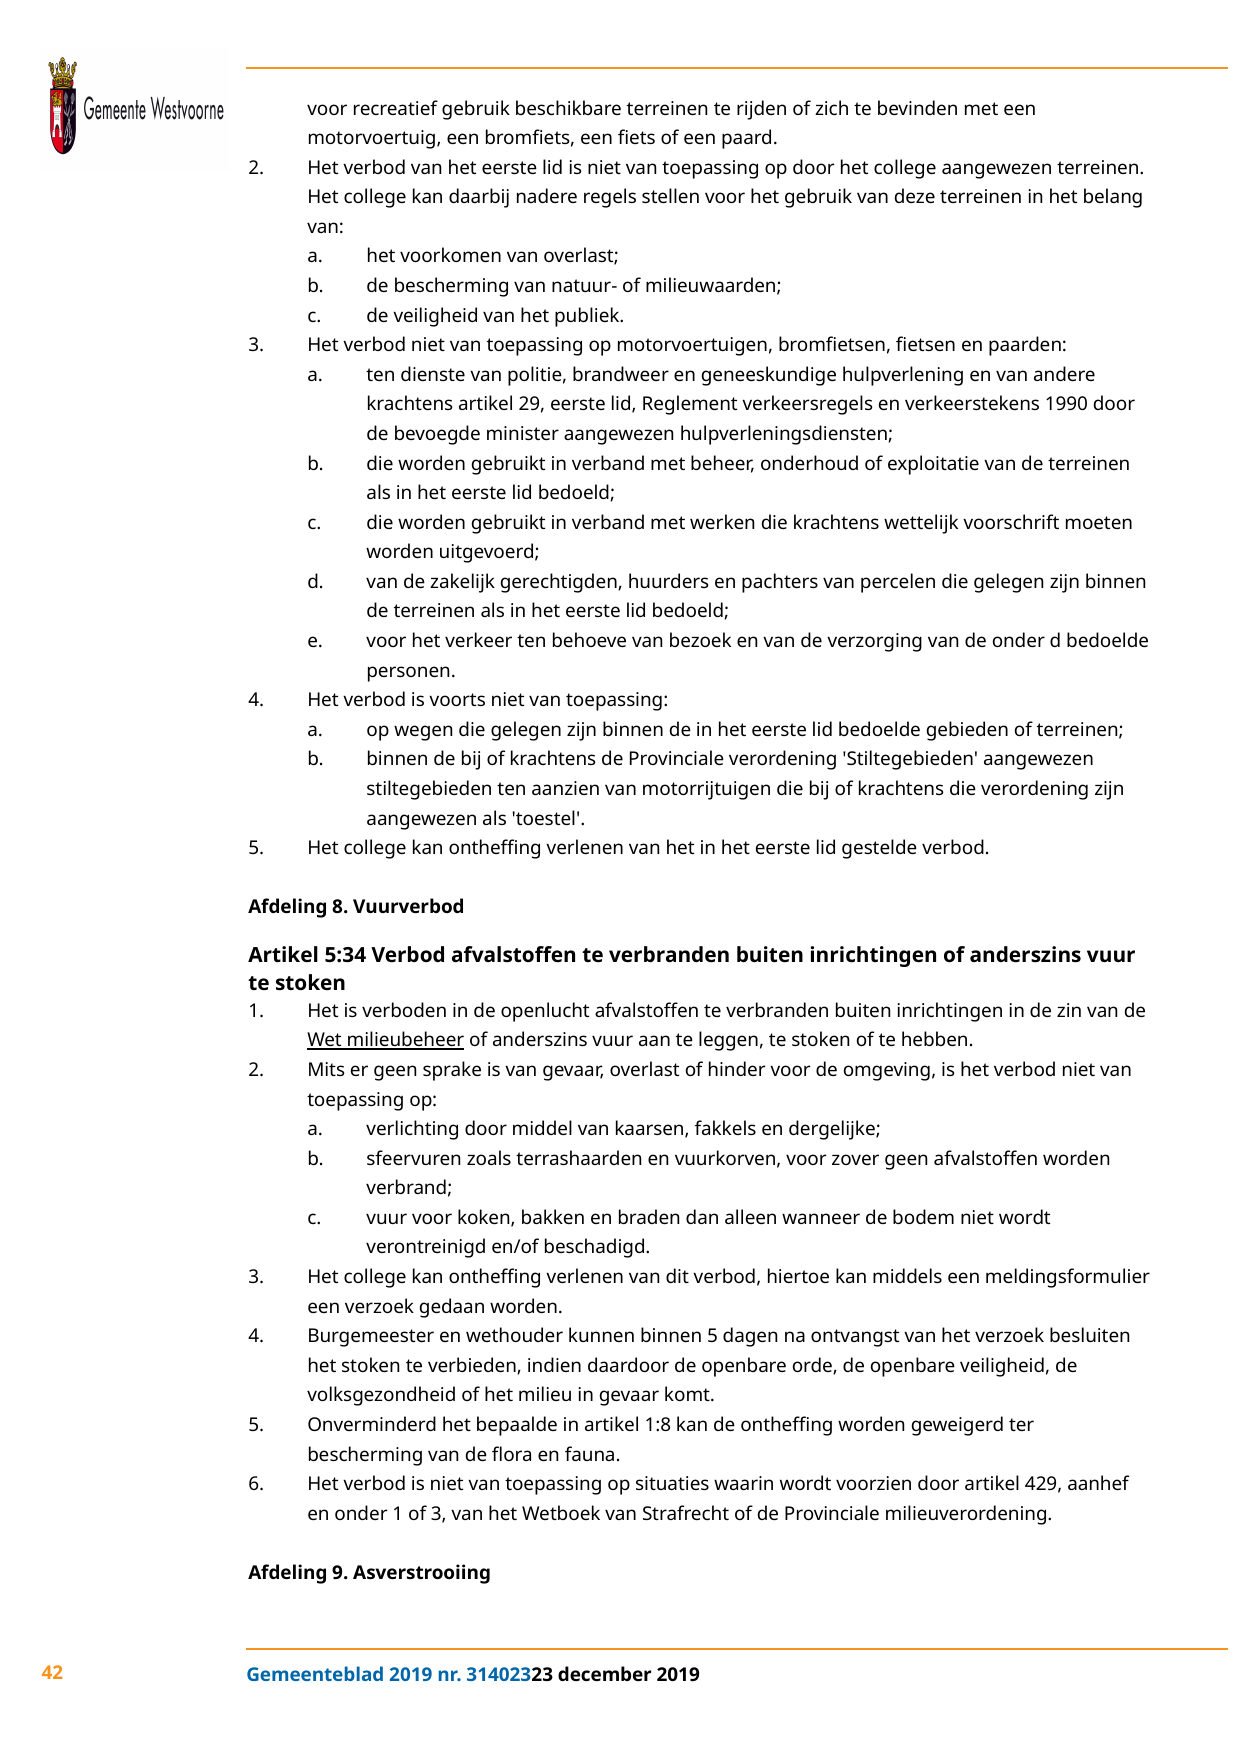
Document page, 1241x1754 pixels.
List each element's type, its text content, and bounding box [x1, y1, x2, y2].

list Mits er geen sprake is van gevaar, overlast of hinder voor de omgeving, is het verbod niet van toepassing op: [248, 1056, 1152, 1111]
list de bescherming van natuur- of milieuwaarden; [307, 272, 1152, 298]
list sfeervuren zoals terrashaarden en vuurkorven, voor zover geen afvalstoffen worden verbrand; [307, 1145, 1152, 1200]
list Het verbod is voorts niet van toepassing: [248, 686, 1152, 712]
list Burgemeester en wethouder kunnen binnen 5 dagen na ontvangst van het verzoek besluiten het stoken te verbieden, indien daardoor de openbare orde, de openbare veiligheid, de volksgezondheid of het milieu in gevaar komt. [248, 1322, 1152, 1407]
list de veiligheid van het publiek. [307, 302, 1152, 328]
list binnen de bij of krachtens de Provinciale verordening 'Stiltegebieden' aangewezen stiltegebieden ten aanzien van motorrijtuigen die bij of krachtens die verordening zijn aangewezen als 'toestel'. [307, 746, 1152, 831]
text Artikel 5:34 Verbod afvalstoffen te verbranden buiten inrichtingen of anderszins vuur te stoken [248, 940, 1152, 997]
list die worden gebruikt in verband met werken die krachtens wettelijk voorschrift moeten worden uitgevoerd; [307, 509, 1152, 564]
list het voorkomen van overlast; [307, 243, 1152, 268]
list Het verbod van het eerste lid is niet van toepassing op door het college aangewezen terreinen. Het college kan daarbij nadere regels stellen voor het gebruik van deze terreinen in het belang van: [248, 154, 1152, 239]
list voor het verkeer ten behoeve van bezoek en van de verzorging van de onder d bedoelde personen. [307, 627, 1152, 683]
list voor recreatief gebruik beschikbare terreinen te rijden of zich te bevinden met een motorvoertuig, een bromfiets, een fiets of een paard. [248, 95, 1152, 150]
list van de zakelijk gerechtigden, huurders en pachters van percelen die gelegen zijn binnen de terreinen als in het eerste lid bedoeld; [307, 568, 1152, 623]
list vuur voor koken, bakken en braden dan alleen wanneer de bodem niet wordt verontreinigd en/of beschadigd. [307, 1204, 1152, 1259]
list Het verbod niet van toepassing op motorvoertuigen, bromfietsen, fietsen en paarden: [248, 331, 1152, 357]
list die worden gebruikt in verband met beheer, onderhoud of exploitatie van de terreinen als in het eerste lid bedoeld; [307, 450, 1152, 505]
list Het is verboden in de openlucht afvalstoffen te verbranden buiten inrichtingen in de zin van de Wet milieubeheer of anderszins vuur aan te leggen, te stoken of te hebben. [248, 997, 1152, 1052]
list Onverminderd het bepaalde in artikel 1:8 kan de ontheffing worden geweigerd ter bescherming van de flora en fauna. [248, 1411, 1152, 1466]
list Het college kan ontheffing verlenen van dit verbod, hiertoe kan middels een meldingsformulier een verzoek gedaan worden. [248, 1263, 1152, 1318]
list Het college kan ontheffing verlenen van het in het eerste lid gestelde verbod. [248, 834, 1152, 860]
picture [41, 47, 231, 172]
list ten dienste van politie, brandweer en geneeskundige hulpverlening en van andere krachtens artikel 29, eerste lid, Reglement verkeersregels en verkeerstekens 1990 door de bevoegde minister aangewezen hulpverleningsdiensten; [307, 361, 1152, 446]
list Het verbod is niet van toepassing op situaties waarin wordt voorzien door artikel 429, aanhef en onder 1 of 3, van het Wetboek van Strafrecht of de Provinciale milieuverordening. [248, 1470, 1152, 1526]
text Afdeling 9. Asverstrooiing [248, 1559, 1152, 1585]
text Afdeling 8. Vuurverbod [248, 893, 1152, 919]
list verlichting door middel van kaarsen, fakkels en dergelijke; [307, 1115, 1152, 1141]
list op wegen die gelegen zijn binnen de in het eerste lid bedoelde gebieden of terreinen; [307, 716, 1152, 742]
